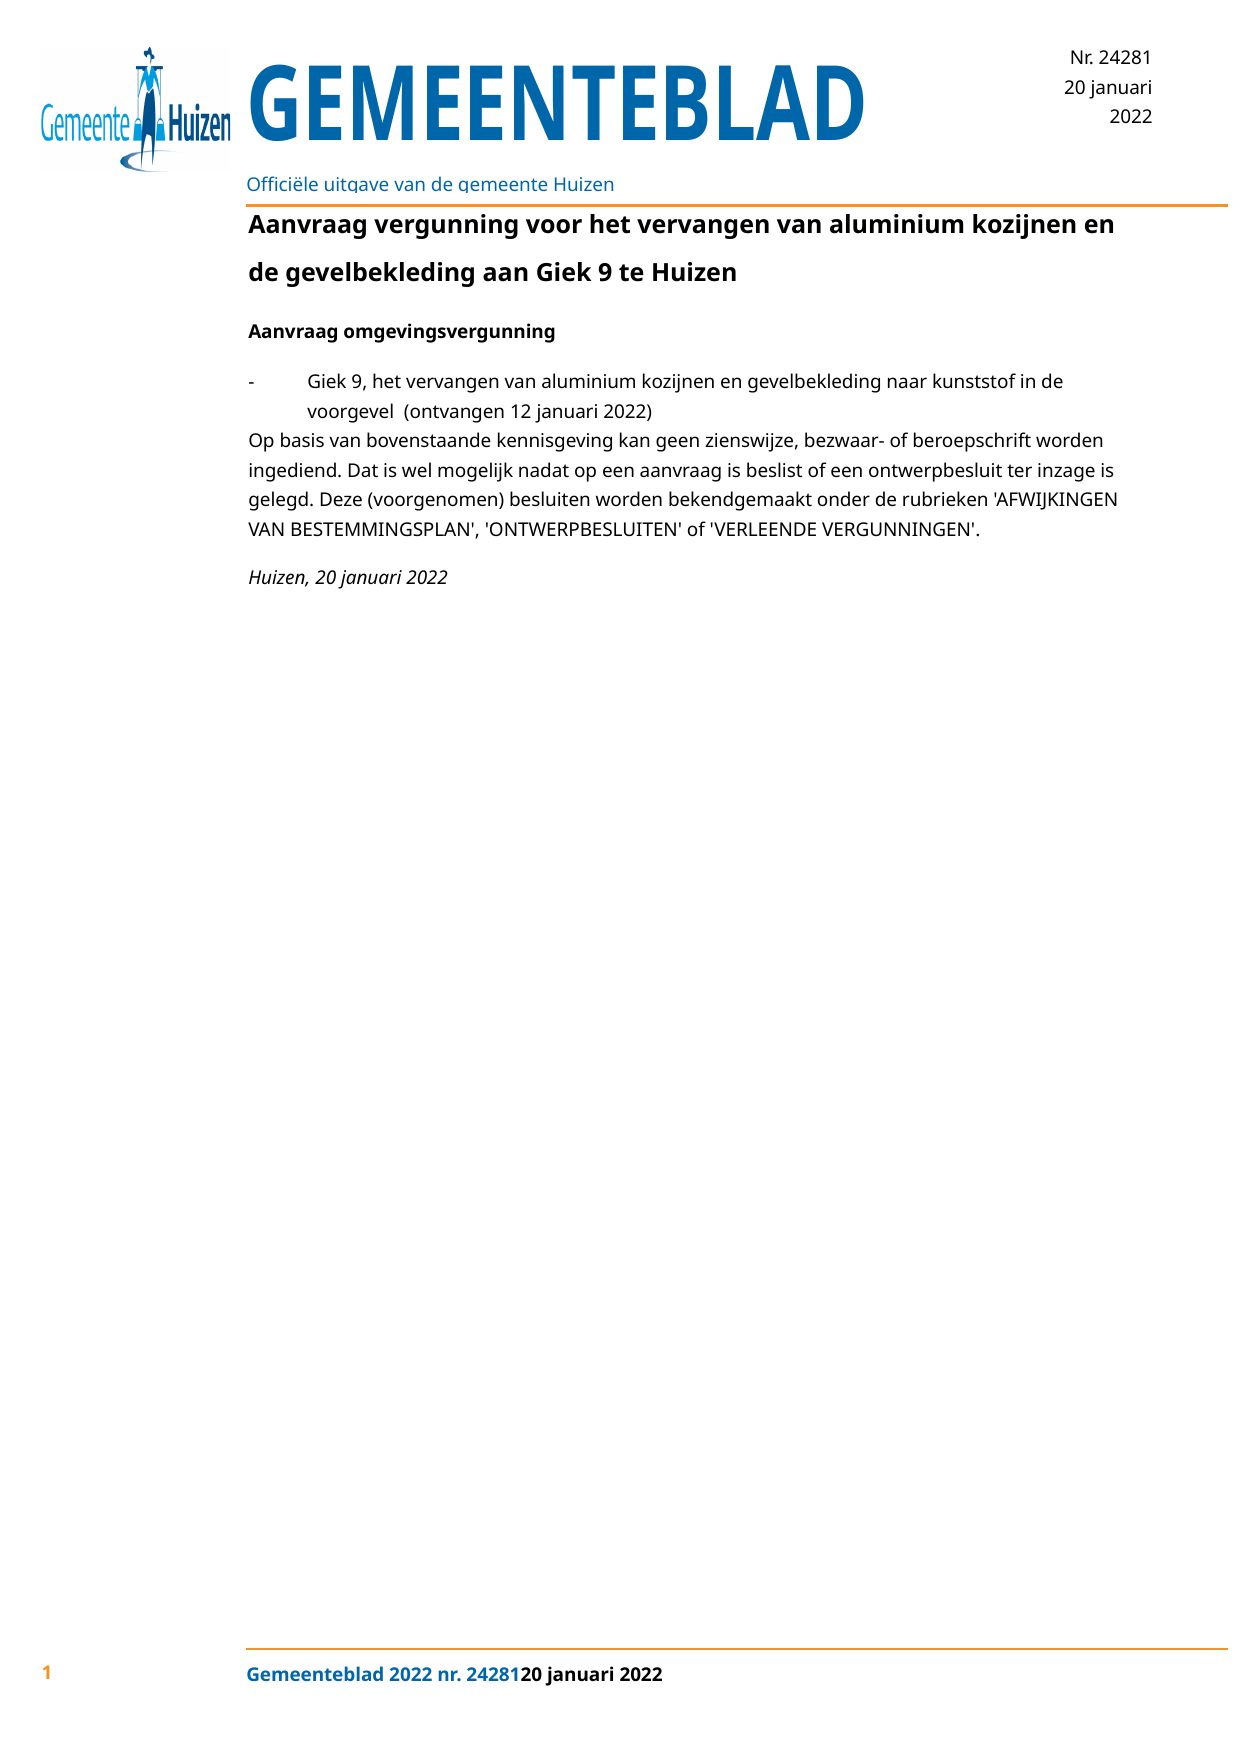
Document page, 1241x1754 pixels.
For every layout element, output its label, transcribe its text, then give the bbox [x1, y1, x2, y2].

text Op basis van bovenstaande kennisgeving kan geen zienswijze, bezwaar- of beroepschrift worden ingediend. Dat is wel mogelijk nadat op een aanvraag is beslist of een ontwerpbesluit ter inzage is gelegd. Deze (voorgenomen) besluiten worden bekendgemaakt onder de rubrieken 'AFWIJKINGEN VAN BESTEMMINGSPLAN', 'ONTWERPBESLUITEN' of 'VERLEENDE VERGUNNINGEN'. [248, 427, 1152, 542]
text Aanvraag omgevingsvergunning [248, 318, 1152, 344]
list Giek 9, het vervangen van aluminium kozijnen en gevelbekleding naar kunststof in de voorgevel (ontvangen 12 januari 2022) [248, 368, 1152, 424]
text Huizen, 20 januari 2022 [248, 564, 1152, 590]
picture [41, 47, 231, 172]
text Aanvraag vergunning voor het vervangen van aluminium kozijnen en de gevelbekleding aan Giek 9 te Huizen [248, 207, 1152, 288]
